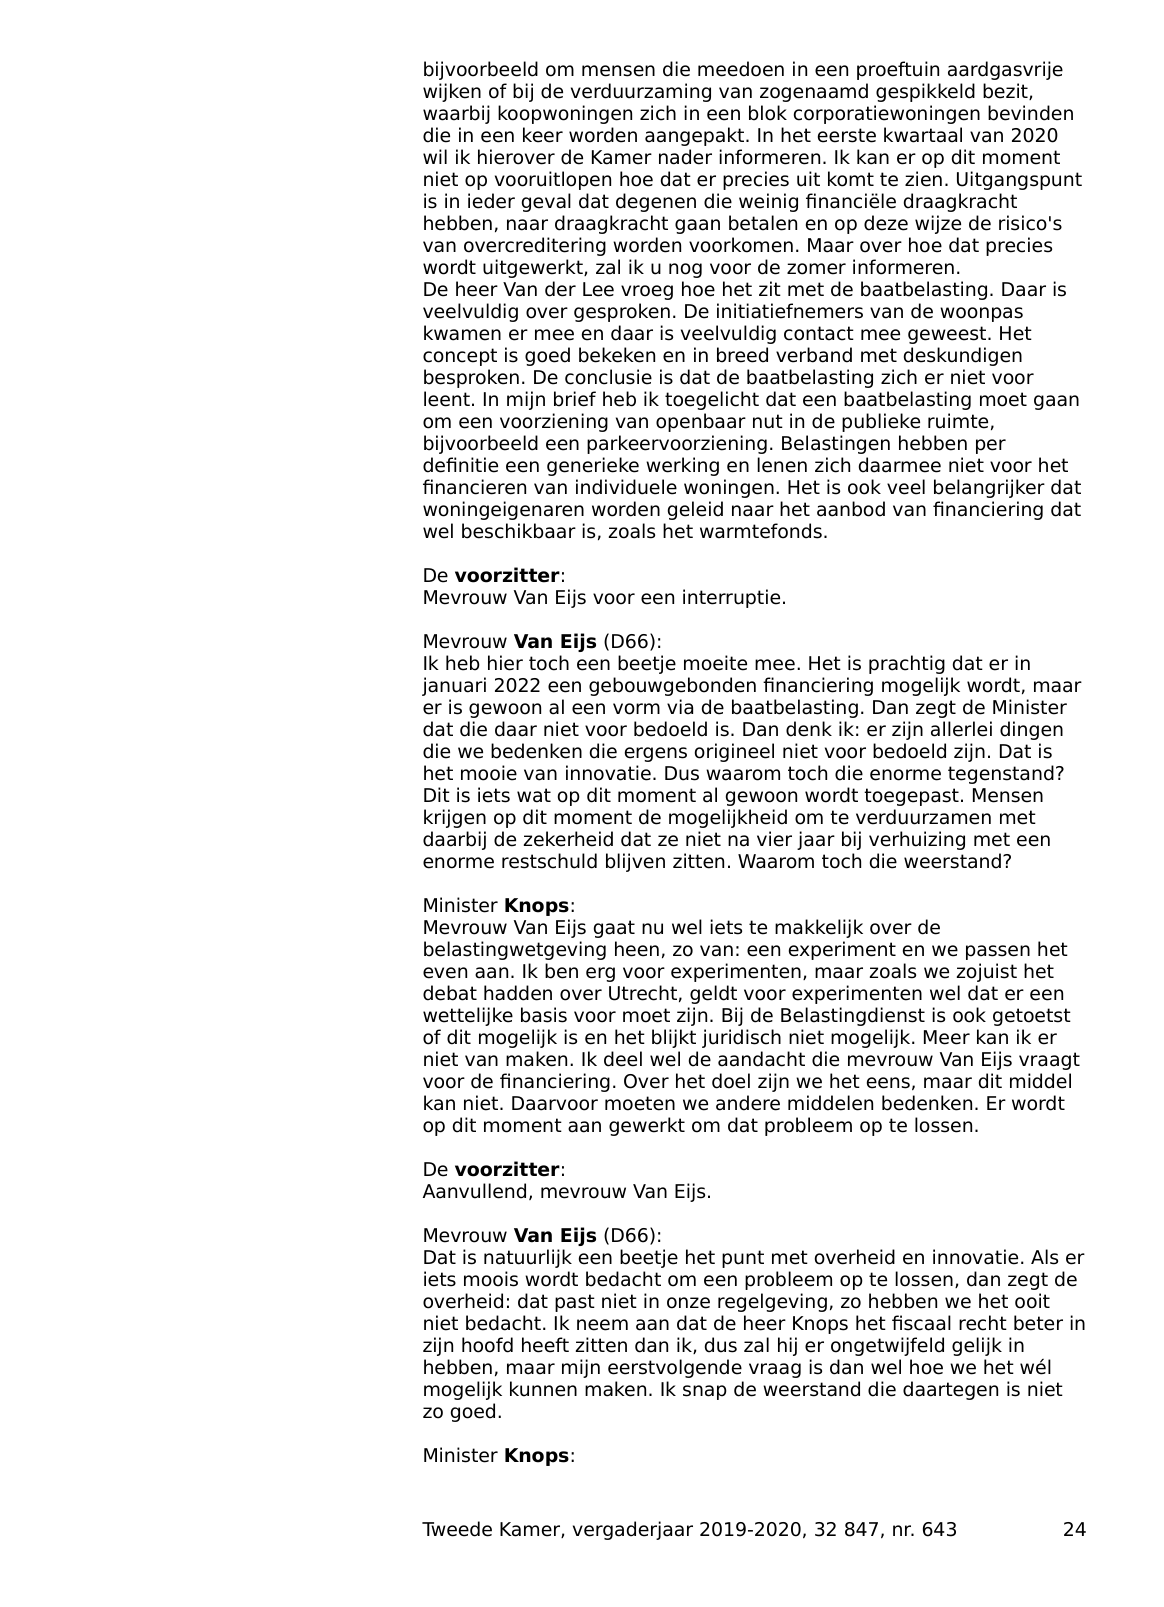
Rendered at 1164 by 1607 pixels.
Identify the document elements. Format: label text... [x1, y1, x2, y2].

text Mevrouw Van Eijs (D66): [422, 1225, 1087, 1247]
text Minister Knops: [422, 1445, 1087, 1467]
text De voorzitter: [422, 565, 1087, 587]
text Dat is natuurlijk een beetje het punt met overheid en innovatie. Als er iets moois wordt bedacht om een probleem op te lossen, dan zegt de overheid: dat past niet in onze regelgeving, zo hebben we het ooit niet bedacht. Ik neem aan dat de heer Knops het fiscaal recht beter in zijn hoofd heeft zitten dan ik, dus zal hij er ongetwijfeld gelijk in hebben, maar mijn eerstvolgende vraag is dan wel hoe we het wél mogelijk kunnen maken. Ik snap de weerstand die daartegen is niet zo goed. [422, 1247, 1087, 1423]
text Mevrouw Van Eijs gaat nu wel iets te makkelijk over de belastingwetgeving heen, zo van: een experiment en we passen het even aan. Ik ben erg voor experimenten, maar zoals we zojuist het debat hadden over Utrecht, geldt voor experimenten wel dat er een wettelijke basis voor moet zijn. Bij de Belastingdienst is ook getoetst of dit mogelijk is en het blijkt juridisch niet mogelijk. Meer kan ik er niet van maken. Ik deel wel de aandacht die mevrouw Van Eijs vraagt voor de financiering. Over het doel zijn we het eens, maar dit middel kan niet. Daarvoor moeten we andere middelen bedenken. Er wordt op dit moment aan gewerkt om dat probleem op te lossen. [422, 917, 1087, 1137]
text De heer Van der Lee vroeg hoe het zit met de baatbelasting. Daar is veelvuldig over gesproken. De initiatiefnemers van de woonpas kwamen er mee en daar is veelvuldig contact mee geweest. Het concept is goed bekeken en in breed verband met deskundigen besproken. De conclusie is dat de baatbelasting zich er niet voor leent. In mijn brief heb ik toegelicht dat een baatbelasting moet gaan om een voorziening van openbaar nut in de publieke ruimte, bijvoorbeeld een parkeervoorziening. Belastingen hebben per definitie een generieke werking en lenen zich daarmee niet voor het financieren van individuele woningen. Het is ook veel belangrijker dat woningeigenaren worden geleid naar het aanbod van financiering dat wel beschikbaar is, zoals het warmtefonds. [422, 279, 1087, 543]
text Mevrouw Van Eijs (D66): [422, 631, 1087, 653]
text Aanvullend, mevrouw Van Eijs. [422, 1181, 1087, 1203]
text Ik heb hier toch een beetje moeite mee. Het is prachtig dat er in januari 2022 een gebouwgebonden financiering mogelijk wordt, maar er is gewoon al een vorm via de baatbelasting. Dan zegt de Minister dat die daar niet voor bedoeld is. Dan denk ik: er zijn allerlei dingen die we bedenken die ergens origineel niet voor bedoeld zijn. Dat is het mooie van innovatie. Dus waarom toch die enorme tegenstand? Dit is iets wat op dit moment al gewoon wordt toegepast. Mensen krijgen op dit moment de mogelijkheid om te verduurzamen met daarbij de zekerheid dat ze niet na vier jaar bij verhuizing met een enorme restschuld blijven zitten. Waarom toch die weerstand? [422, 653, 1087, 873]
text De voorzitter: [422, 1159, 1087, 1181]
text bijvoorbeeld om mensen die meedoen in een proeftuin aardgasvrije wijken of bij de verduurzaming van zogenaamd gespikkeld bezit, waarbij koopwoningen zich in een blok corporatiewoningen bevinden die in een keer worden aangepakt. In het eerste kwartaal van 2020 wil ik hierover de Kamer nader informeren. Ik kan er op dit moment niet op vooruitlopen hoe dat er precies uit komt te zien. Uitgangspunt is in ieder geval dat degenen die weinig financiële draagkracht hebben, naar draagkracht gaan betalen en op deze wijze de risico's van overcreditering worden voorkomen. Maar over hoe dat precies wordt uitgewerkt, zal ik u nog voor de zomer informeren. [422, 59, 1087, 279]
text Minister Knops: [422, 895, 1087, 917]
text Mevrouw Van Eijs voor een interruptie. [422, 587, 1087, 609]
